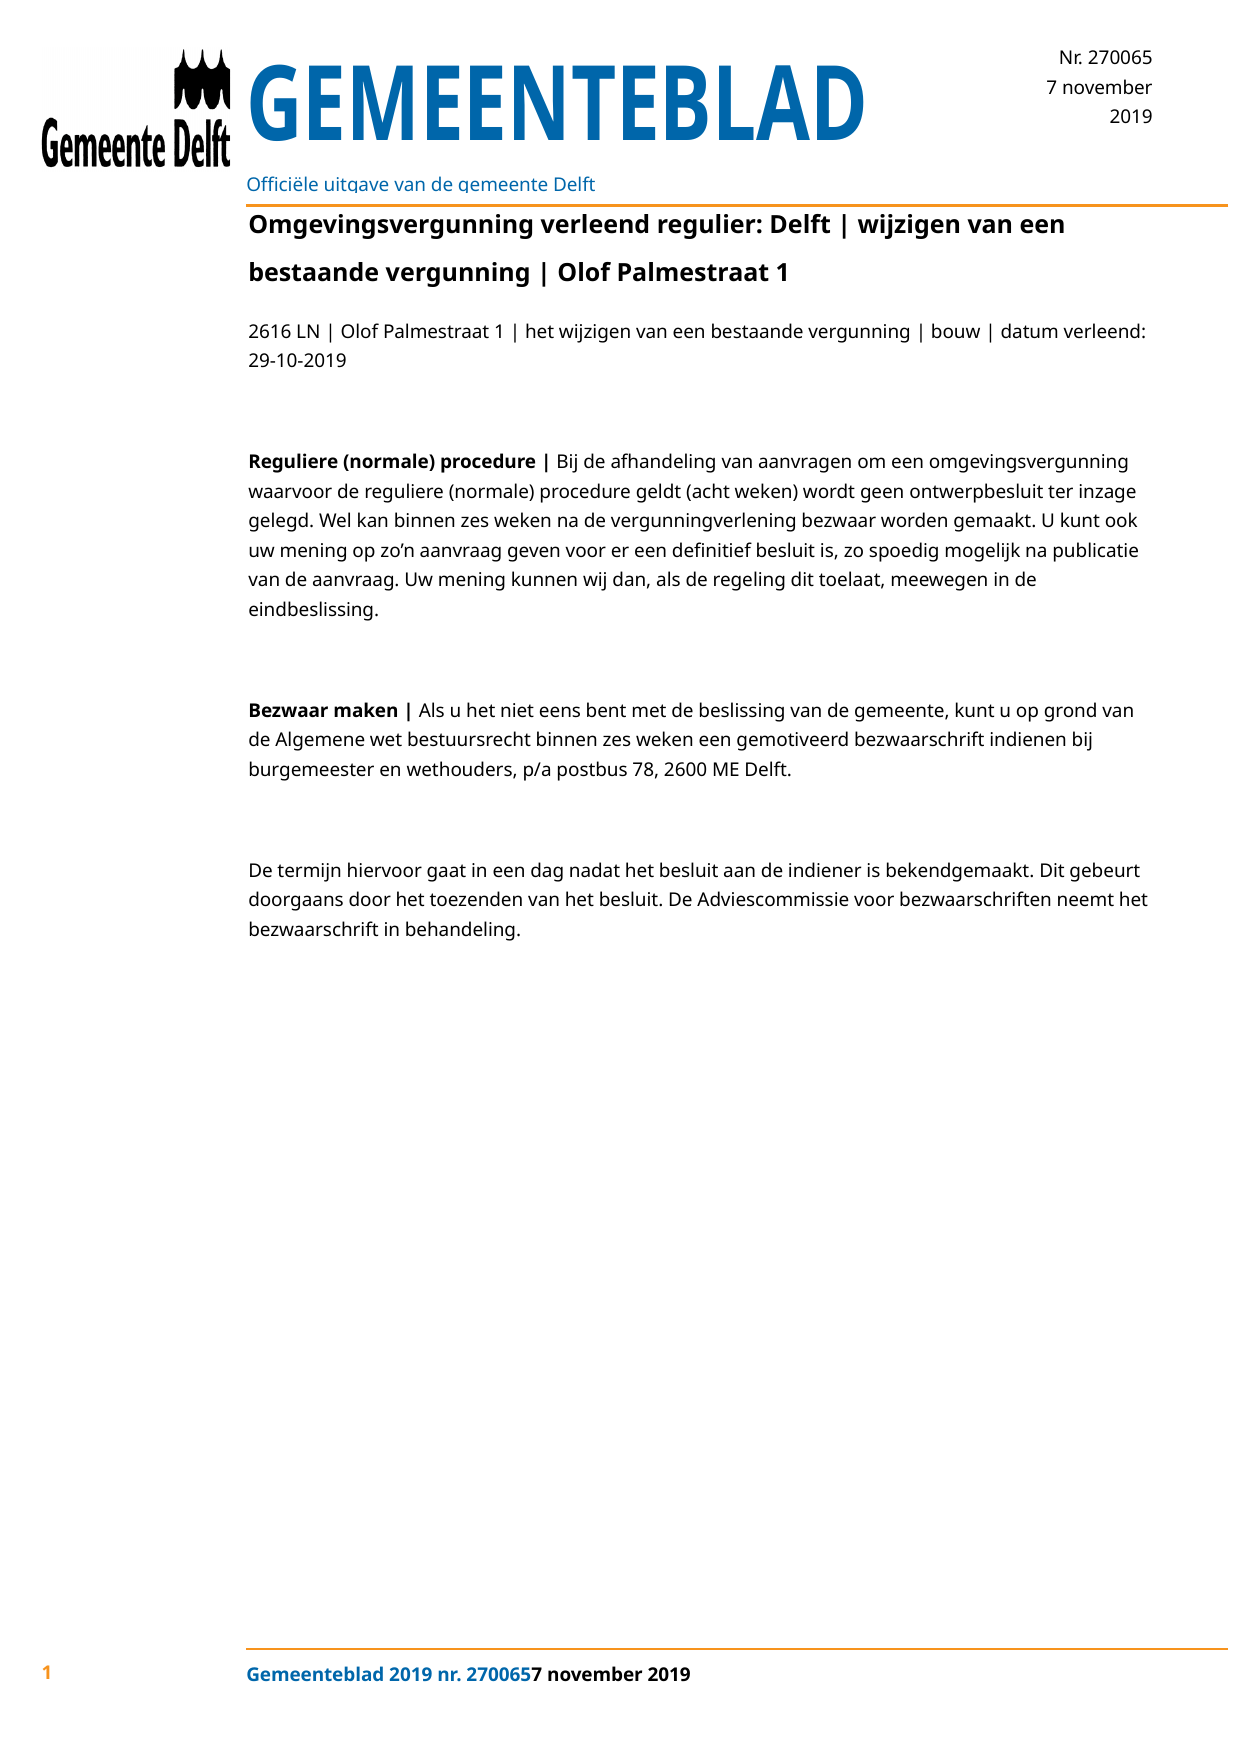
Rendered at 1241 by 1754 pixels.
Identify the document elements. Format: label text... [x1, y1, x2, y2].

picture [41, 47, 231, 172]
text De termijn hiervoor gaat in een dag nadat het besluit aan de indiener is bekendgemaakt. Dit gebeurt doorgaans door het toezenden van het besluit. De Adviescommissie voor bezwaarschriften neemt het bezwaarschrift in behandeling. [248, 857, 1152, 942]
text 2616 LN | Olof Palmestraat 1 | het wijzigen van een bestaande vergunning | bouw | datum verleend: 29-10-2019 [248, 318, 1152, 373]
text Omgevingsvergunning verleend regulier: Delft | wijzigen van een bestaande vergunning | Olof Palmestraat 1 [248, 207, 1152, 288]
text Reguliere (normale) procedure | Bij de afhandeling van aanvragen om een omgevingsvergunning waarvoor de reguliere (normale) procedure geldt (acht weken) wordt geen ontwerpbesluit ter inzage gelegd. Wel kan binnen zes weken na de vergunningverlening bezwaar worden gemaakt. U kunt ook uw mening op zo’n aanvraag geven voor er een definitief besluit is, zo spoedig mogelijk na publicatie van de aanvraag. Uw mening kunnen wij dan, als de regeling dit toelaat, meewegen in de eindbeslissing. [248, 448, 1152, 622]
text Bezwaar maken | Als u het niet eens bent met de beslissing van de gemeente, kunt u op grond van de Algemene wet bestuursrecht binnen zes weken een gemotiveerd bezwaarschrift indienen bij burgemeester en wethouders, p/a postbus 78, 2600 ME Delft. [248, 697, 1152, 782]
